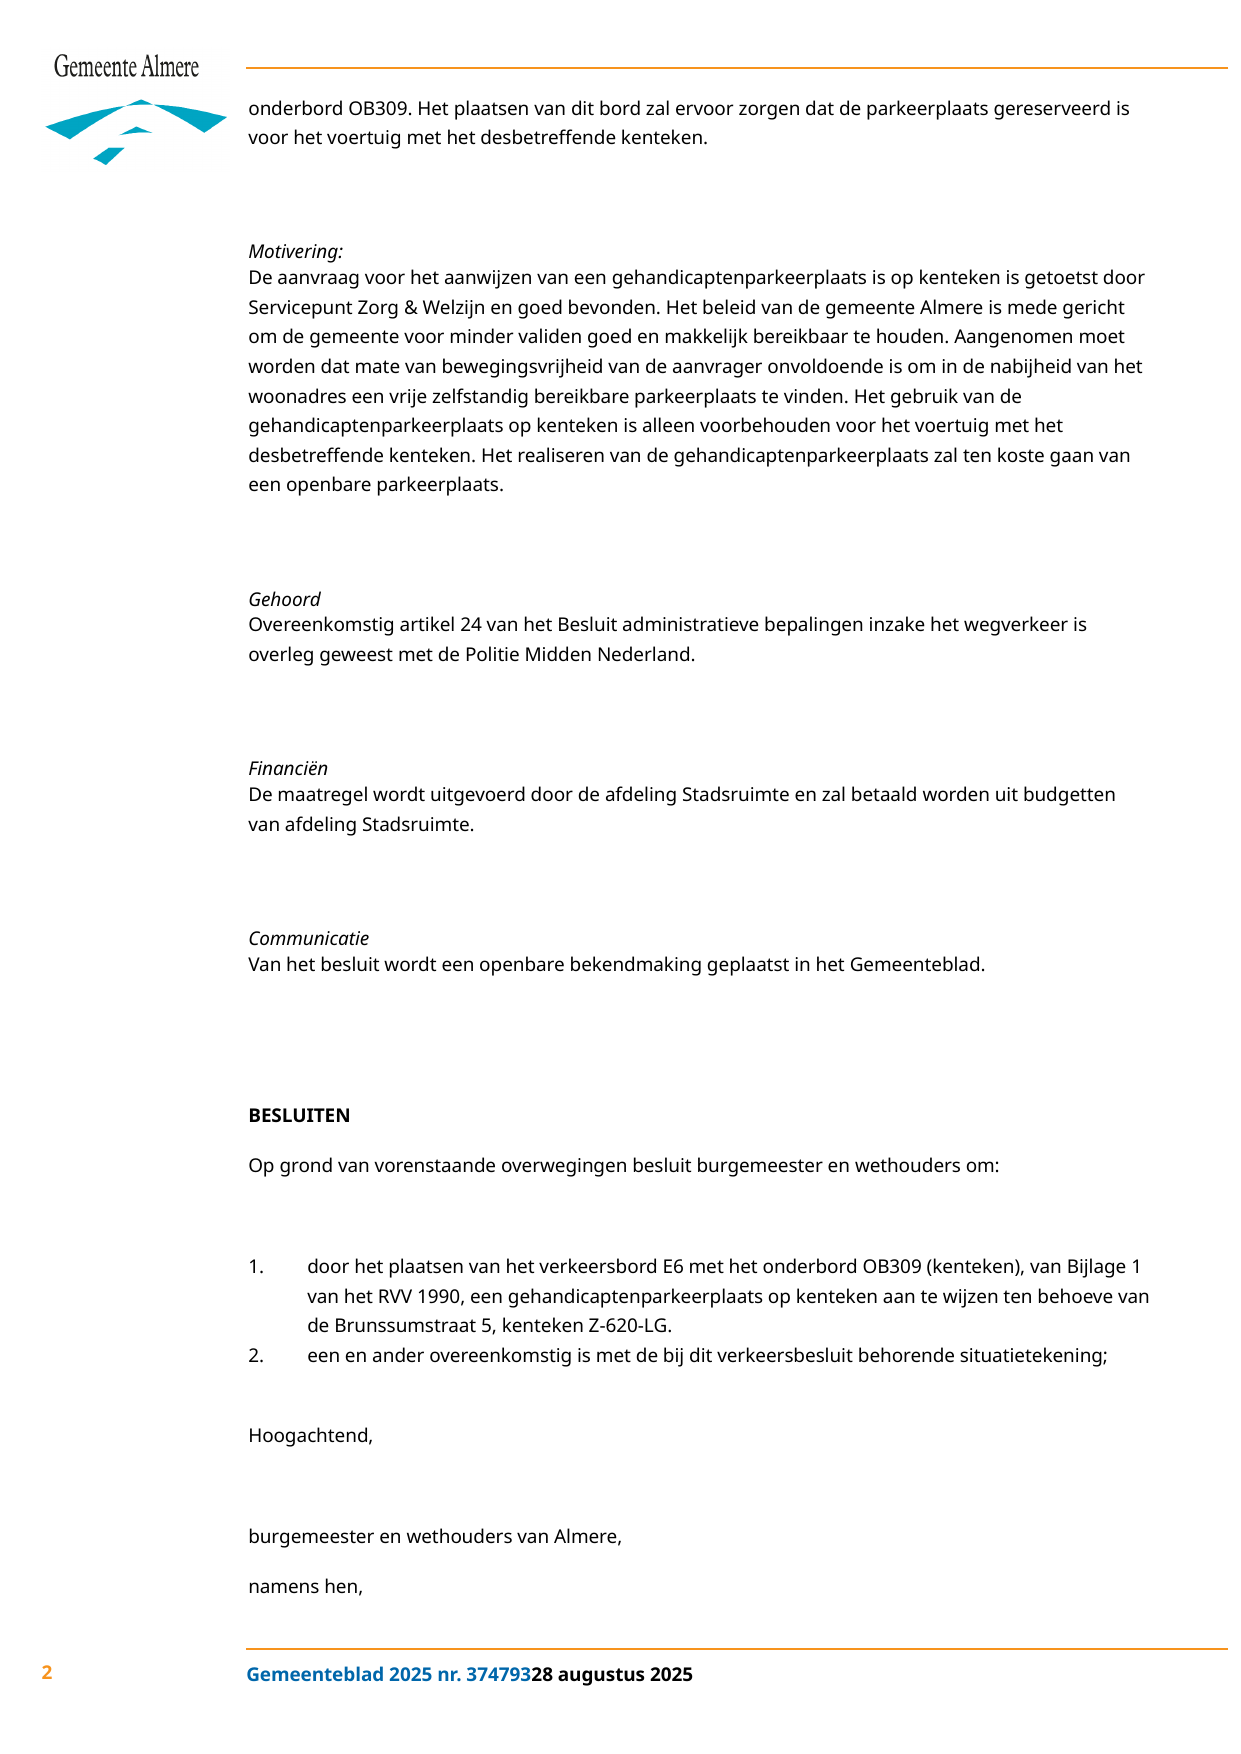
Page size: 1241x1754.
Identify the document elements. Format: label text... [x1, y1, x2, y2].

text Gehoord [248, 586, 1152, 612]
text Communicatie [248, 925, 1152, 951]
text BESLUITEN [248, 1102, 1152, 1128]
text Motivering: [248, 239, 1152, 264]
text burgemeester en wethouders van Almere, [248, 1523, 1152, 1549]
text Op grond van vorenstaande overwegingen besluit burgemeester en wethouders om: [248, 1153, 1152, 1178]
picture [41, 47, 231, 172]
text Financiën [248, 756, 1152, 781]
list een en ander overeenkomstig is met de bij dit verkeersbesluit behorende situatietekening; [248, 1342, 1152, 1368]
text Overeenkomstig artikel 24 van het Besluit administratieve bepalingen inzake het wegverkeer is overleg geweest met de Politie Midden Nederland. [248, 612, 1152, 667]
text Hoogachtend, [248, 1422, 1152, 1448]
text De aanvraag voor het aanwijzen van een gehandicaptenparkeerplaats is op kenteken is getoetst door Servicepunt Zorg & Welzijn en goed bevonden. Het beleid van de gemeente Almere is mede gericht om de gemeente voor minder validen goed en makkelijk bereikbaar te houden. Aangenomen moet worden dat mate van bewegingsvrijheid van de aanvrager onvoldoende is om in de nabijheid van het woonadres een vrije zelfstandig bereikbare parkeerplaats te vinden. Het gebruik van de gehandicaptenparkeerplaats op kenteken is alleen voorbehouden voor het voertuig met het desbetreffende kenteken. Het realiseren van de gehandicaptenparkeerplaats zal ten koste gaan van een openbare parkeerplaats. [248, 264, 1152, 497]
text Van het besluit wordt een openbare bekendmaking geplaatst in het Gemeenteblad. [248, 951, 1152, 977]
text namens hen, [248, 1573, 1152, 1599]
text De maatregel wordt uitgevoerd door de afdeling Stadsruimte en zal betaald worden uit budgetten van afdeling Stadsruimte. [248, 781, 1152, 837]
list door het plaatsen van het verkeersbord E6 met het onderbord OB309 (kenteken), van Bijlage 1 van het RVV 1990, een gehandicaptenparkeerplaats op kenteken aan te wijzen ten behoeve van de Brunssumstraat 5, kenteken Z-620-LG. [248, 1253, 1152, 1338]
text onderbord OB309. Het plaatsen van dit bord zal ervoor zorgen dat de parkeerplaats gereserveerd is voor het voertuig met het desbetreffende kenteken. [248, 95, 1152, 150]
